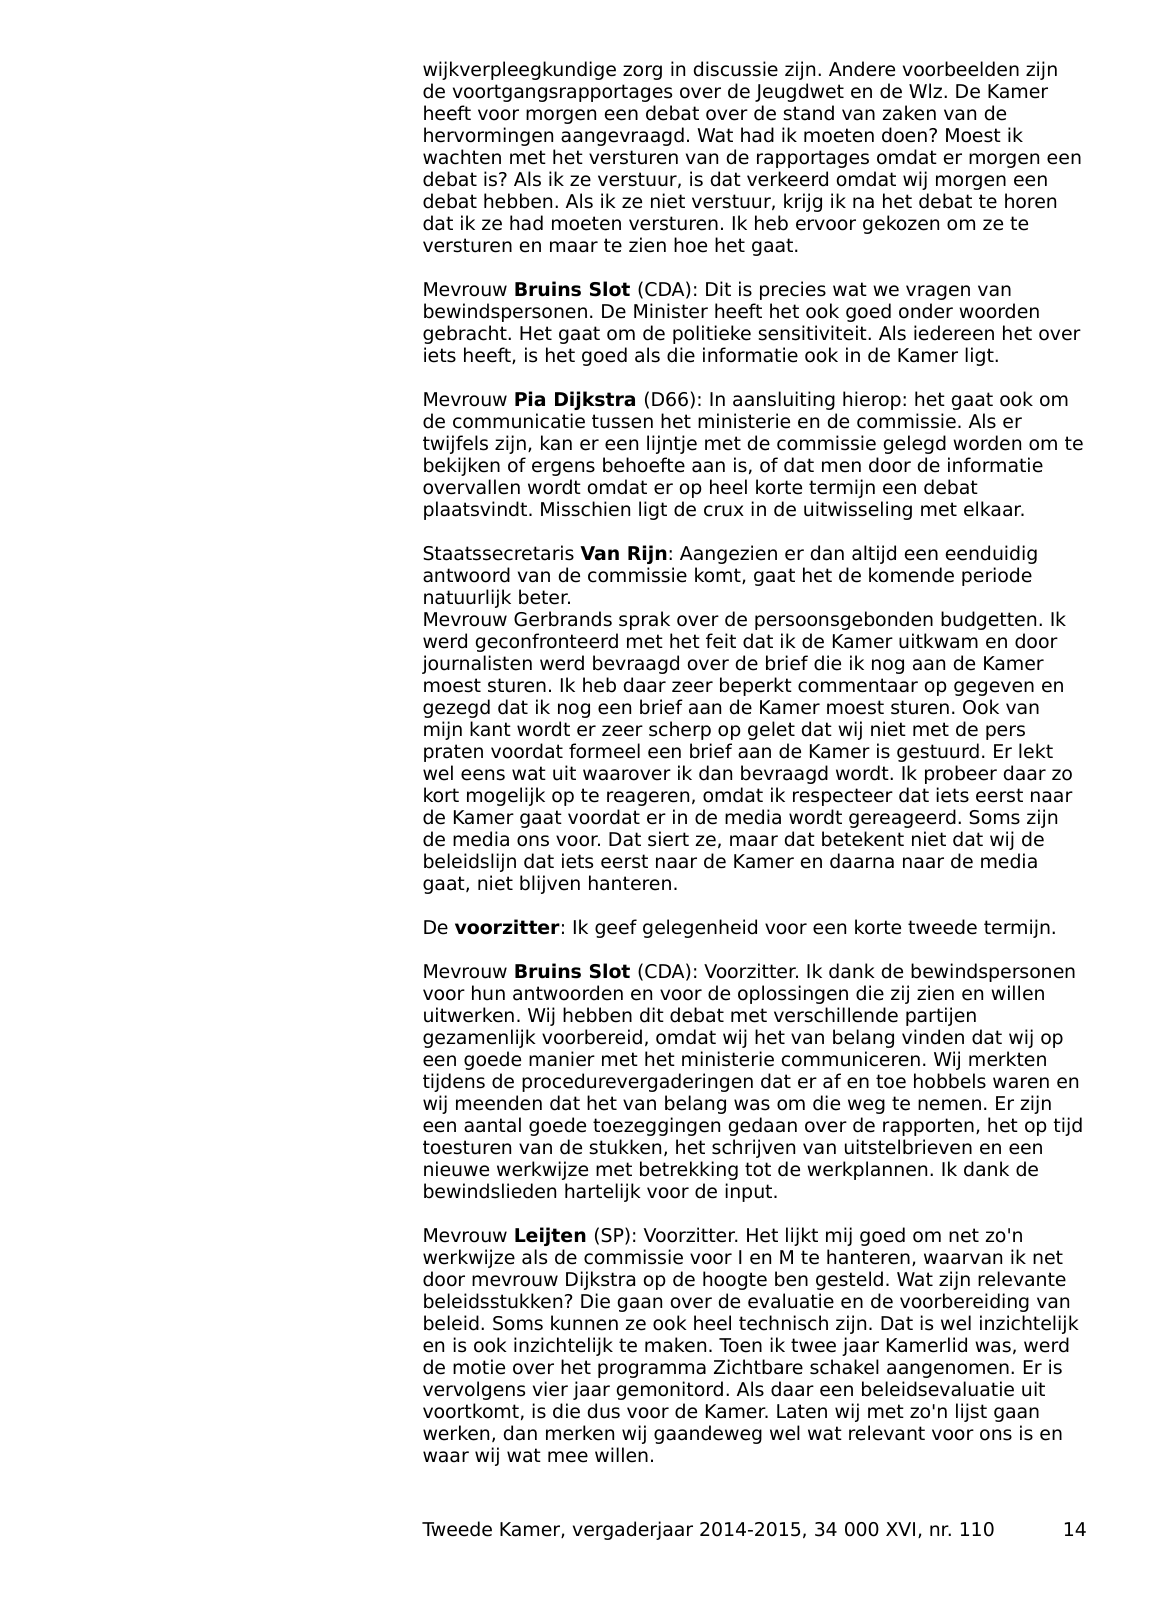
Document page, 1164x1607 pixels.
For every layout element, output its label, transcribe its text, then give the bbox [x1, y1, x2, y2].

text Mevrouw Leijten (SP): Voorzitter. Het lijkt mij goed om net zo'n werkwijze als de commissie voor I en M te hanteren, waarvan ik net door mevrouw Dijkstra op de hoogte ben gesteld. Wat zijn relevante beleidsstukken? Die gaan over de evaluatie en de voorbereiding van beleid. Soms kunnen ze ook heel technisch zijn. Dat is wel inzichtelijk en is ook inzichtelijk te maken. Toen ik twee jaar Kamerlid was, werd de motie over het programma Zichtbare schakel aangenomen. Er is vervolgens vier jaar gemonitord. Als daar een beleidsevaluatie uit voortkomt, is die dus voor de Kamer. Laten wij met zo'n lijst gaan werken, dan merken wij gaandeweg wel wat relevant voor ons is en waar wij wat mee willen. [422, 1225, 1087, 1467]
text Mevrouw Bruins Slot (CDA): Dit is precies wat we vragen van bewindspersonen. De Minister heeft het ook goed onder woorden gebracht. Het gaat om de politieke sensitiviteit. Als iedereen het over iets heeft, is het goed als die informatie ook in de Kamer ligt. [422, 279, 1087, 367]
text Staatssecretaris Van Rijn: Aangezien er dan altijd een eenduidig antwoord van de commissie komt, gaat het de komende periode natuurlijk beter. [422, 543, 1087, 609]
text Mevrouw Bruins Slot (CDA): Voorzitter. Ik dank de bewindspersonen voor hun antwoorden en voor de oplossingen die zij zien en willen uitwerken. Wij hebben dit debat met verschillende partijen gezamenlijk voorbereid, omdat wij het van belang vinden dat wij op een goede manier met het ministerie communiceren. Wij merkten tijdens de procedurevergaderingen dat er af en toe hobbels waren en wij meenden dat het van belang was om die weg te nemen. Er zijn een aantal goede toezeggingen gedaan over de rapporten, het op tijd toesturen van de stukken, het schrijven van uitstelbrieven en een nieuwe werkwijze met betrekking tot de werkplannen. Ik dank de bewindslieden hartelijk voor de input. [422, 961, 1087, 1203]
text De voorzitter: Ik geef gelegenheid voor een korte tweede termijn. [422, 917, 1087, 939]
text wijkverpleegkundige zorg in discussie zijn. Andere voorbeelden zijn de voortgangsrapportages over de Jeugdwet en de Wlz. De Kamer heeft voor morgen een debat over de stand van zaken van de hervormingen aangevraagd. Wat had ik moeten doen? Moest ik wachten met het versturen van de rapportages omdat er morgen een debat is? Als ik ze verstuur, is dat verkeerd omdat wij morgen een debat hebben. Als ik ze niet verstuur, krijg ik na het debat te horen dat ik ze had moeten versturen. Ik heb ervoor gekozen om ze te versturen en maar te zien hoe het gaat. [422, 59, 1087, 257]
text Mevrouw Gerbrands sprak over de persoonsgebonden budgetten. Ik werd geconfronteerd met het feit dat ik de Kamer uitkwam en door journalisten werd bevraagd over de brief die ik nog aan de Kamer moest sturen. Ik heb daar zeer beperkt commentaar op gegeven en gezegd dat ik nog een brief aan de Kamer moest sturen. Ook van mijn kant wordt er zeer scherp op gelet dat wij niet met de pers praten voordat formeel een brief aan de Kamer is gestuurd. Er lekt wel eens wat uit waarover ik dan bevraagd wordt. Ik probeer daar zo kort mogelijk op te reageren, omdat ik respecteer dat iets eerst naar de Kamer gaat voordat er in de media wordt gereageerd. Soms zijn de media ons voor. Dat siert ze, maar dat betekent niet dat wij de beleidslijn dat iets eerst naar de Kamer en daarna naar de media gaat, niet blijven hanteren. [422, 609, 1087, 895]
text Mevrouw Pia Dijkstra (D66): In aansluiting hierop: het gaat ook om de communicatie tussen het ministerie en de commissie. Als er twijfels zijn, kan er een lijntje met de commissie gelegd worden om te bekijken of ergens behoefte aan is, of dat men door de informatie overvallen wordt omdat er op heel korte termijn een debat plaatsvindt. Misschien ligt de crux in de uitwisseling met elkaar. [422, 389, 1087, 521]
